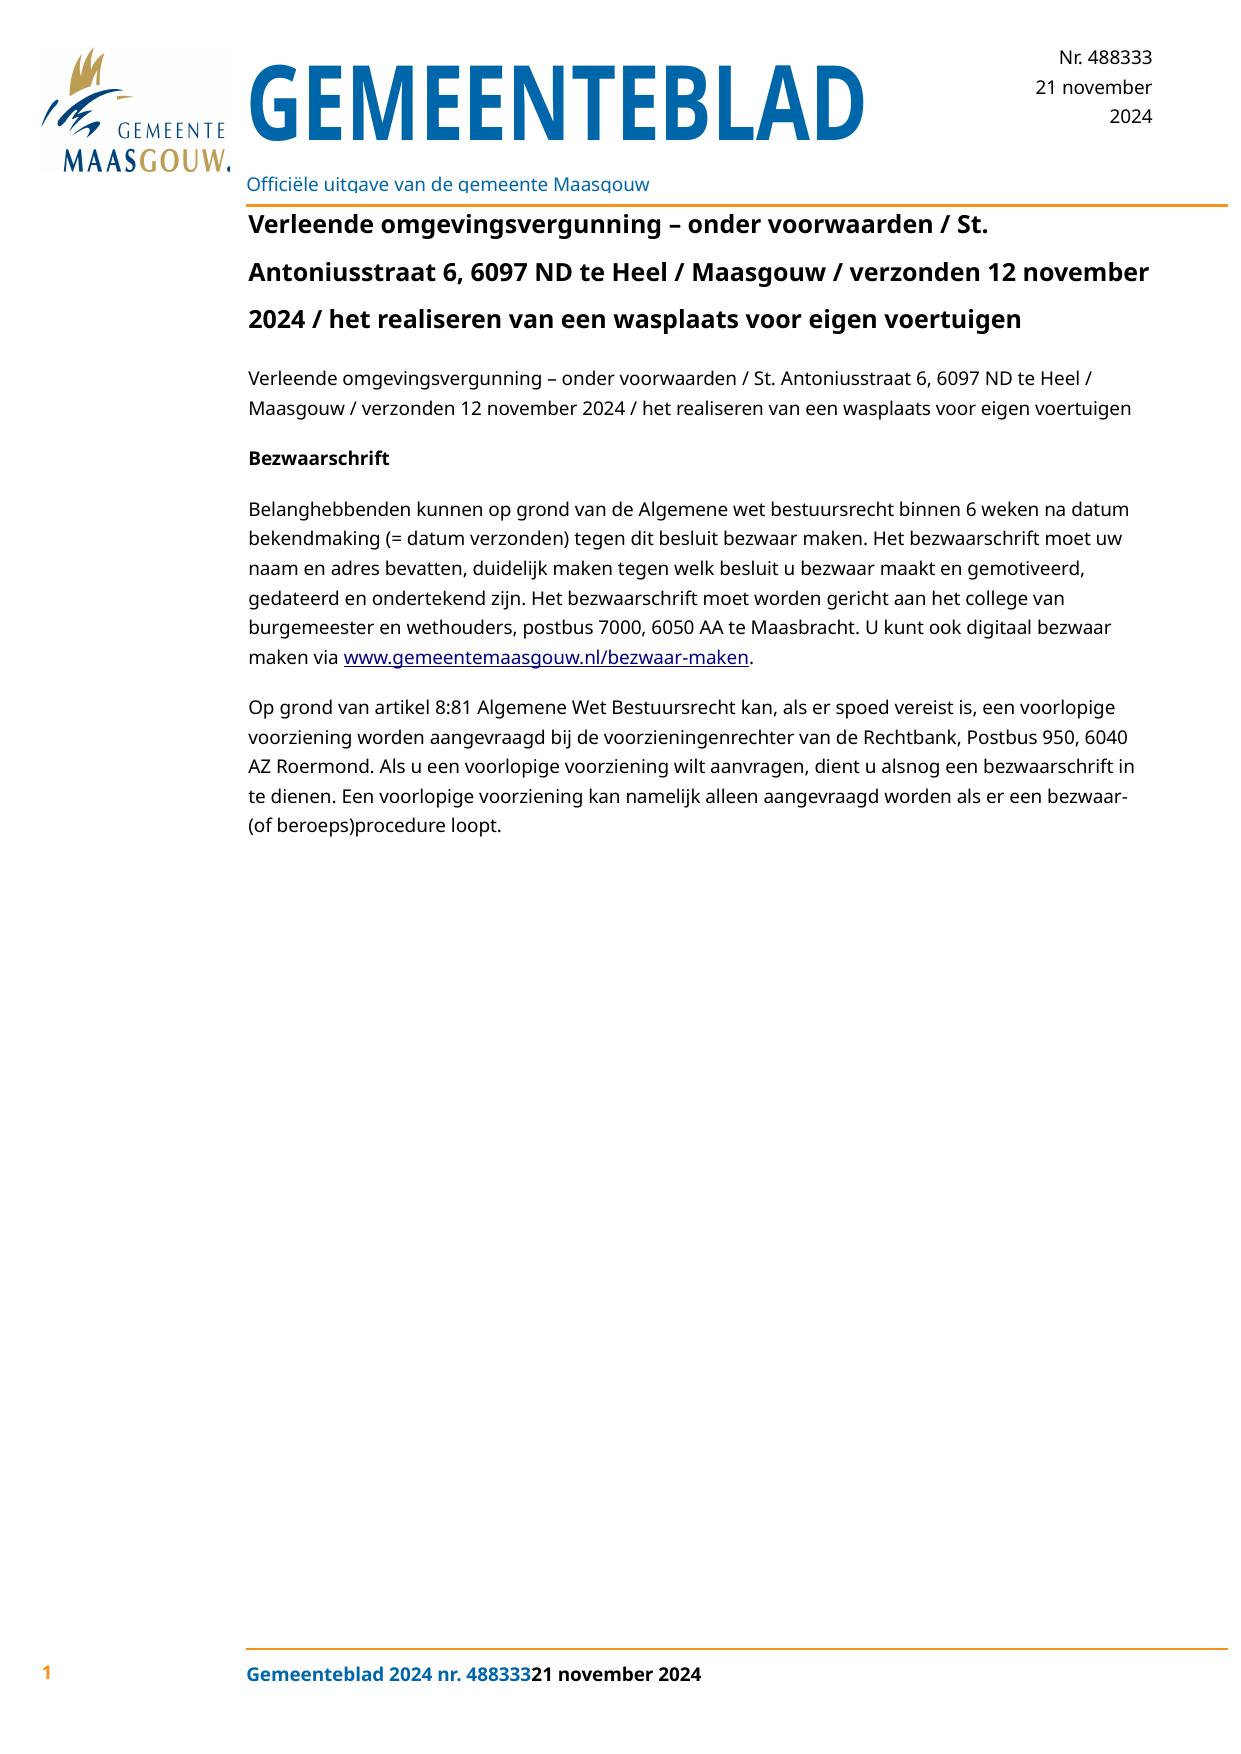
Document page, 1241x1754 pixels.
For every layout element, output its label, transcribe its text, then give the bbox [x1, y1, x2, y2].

text Belanghebbenden kunnen op grond van de Algemene wet bestuursrecht binnen 6 weken na datum bekendmaking (= datum verzonden) tegen dit besluit bezwaar maken. Het bezwaarschrift moet uw naam en adres bevatten, duidelijk maken tegen welk besluit u bezwaar maakt en gemotiveerd, gedateerd en ondertekend zijn. Het bezwaarschrift moet worden gericht aan het college van burgemeester en wethouders, postbus 7000, 6050 AA te Maasbracht. U kunt ook digitaal bezwaar maken via www.gemeentemaasgouw.nl/bezwaar-maken. [248, 496, 1152, 669]
text Bezwaarschrift [248, 446, 1152, 471]
text Verleende omgevingsvergunning – onder voorwaarden / St. Antoniusstraat 6, 6097 ND te Heel / Maasgouw / verzonden 12 november 2024 / het realiseren van een wasplaats voor eigen voertuigen [248, 366, 1152, 421]
text Op grond van artikel 8:81 Algemene Wet Bestuursrecht kan, als er spoed vereist is, een voorlopige voorziening worden aangevraagd bij de voorzieningenrechter van de Rechtbank, Postbus 950, 6040 AZ Roermond. Als u een voorlopige voorziening wilt aanvragen, dient u alsnog een bezwaarschrift in te dienen. Een voorlopige voorziening kan namelijk alleen aangevraagd worden als er een bezwaar- (of beroeps)procedure loopt. [248, 694, 1152, 838]
text Verleende omgevingsvergunning – onder voorwaarden / St. Antoniusstraat 6, 6097 ND te Heel / Maasgouw / verzonden 12 november 2024 / het realiseren van een wasplaats voor eigen voertuigen [248, 207, 1152, 336]
picture [41, 47, 231, 172]
